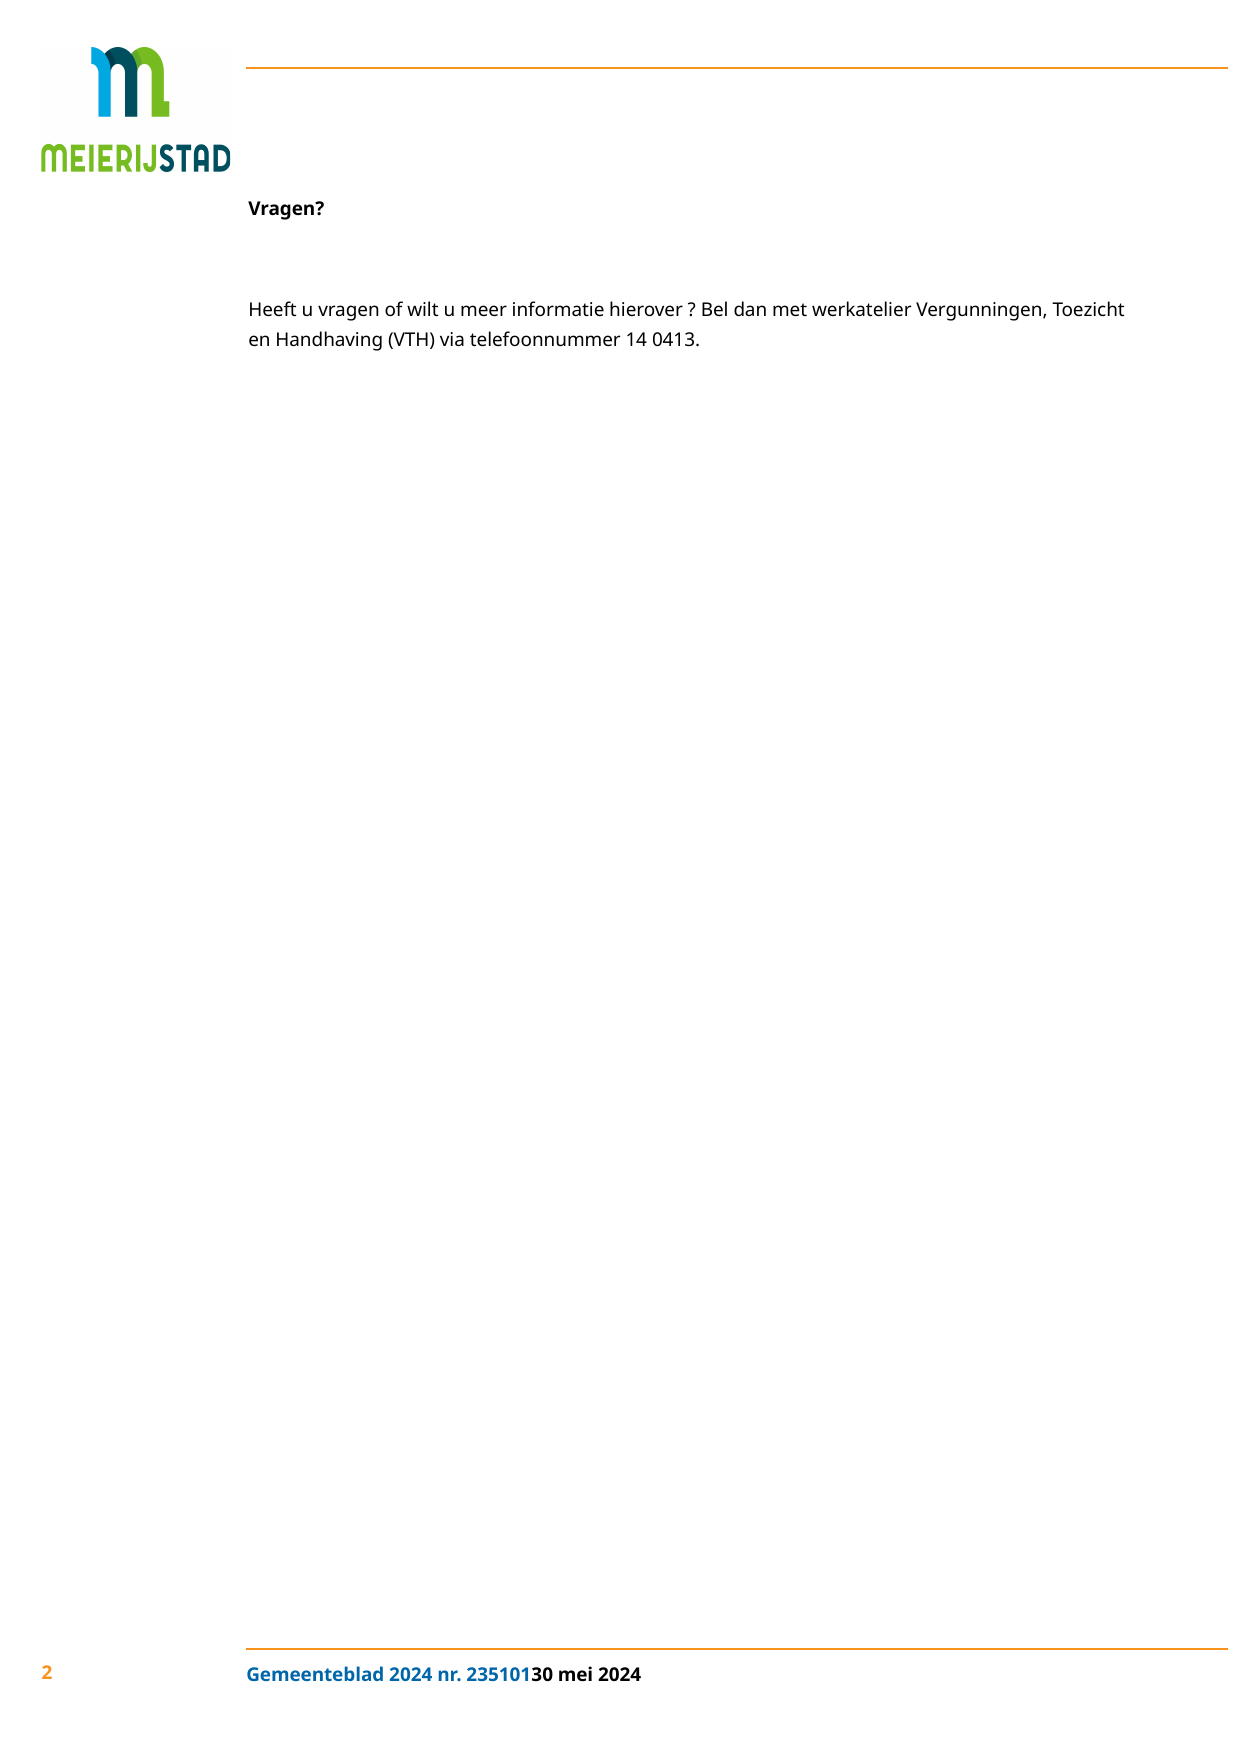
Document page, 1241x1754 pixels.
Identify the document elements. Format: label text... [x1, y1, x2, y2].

picture [41, 47, 231, 172]
text Vragen? [248, 196, 1152, 221]
text Heeft u vragen of wilt u meer informatie hierover ? Bel dan met werkatelier Vergunningen, Toezicht en Handhaving (VTH) via telefoonnummer 14 0413. [248, 296, 1152, 352]
